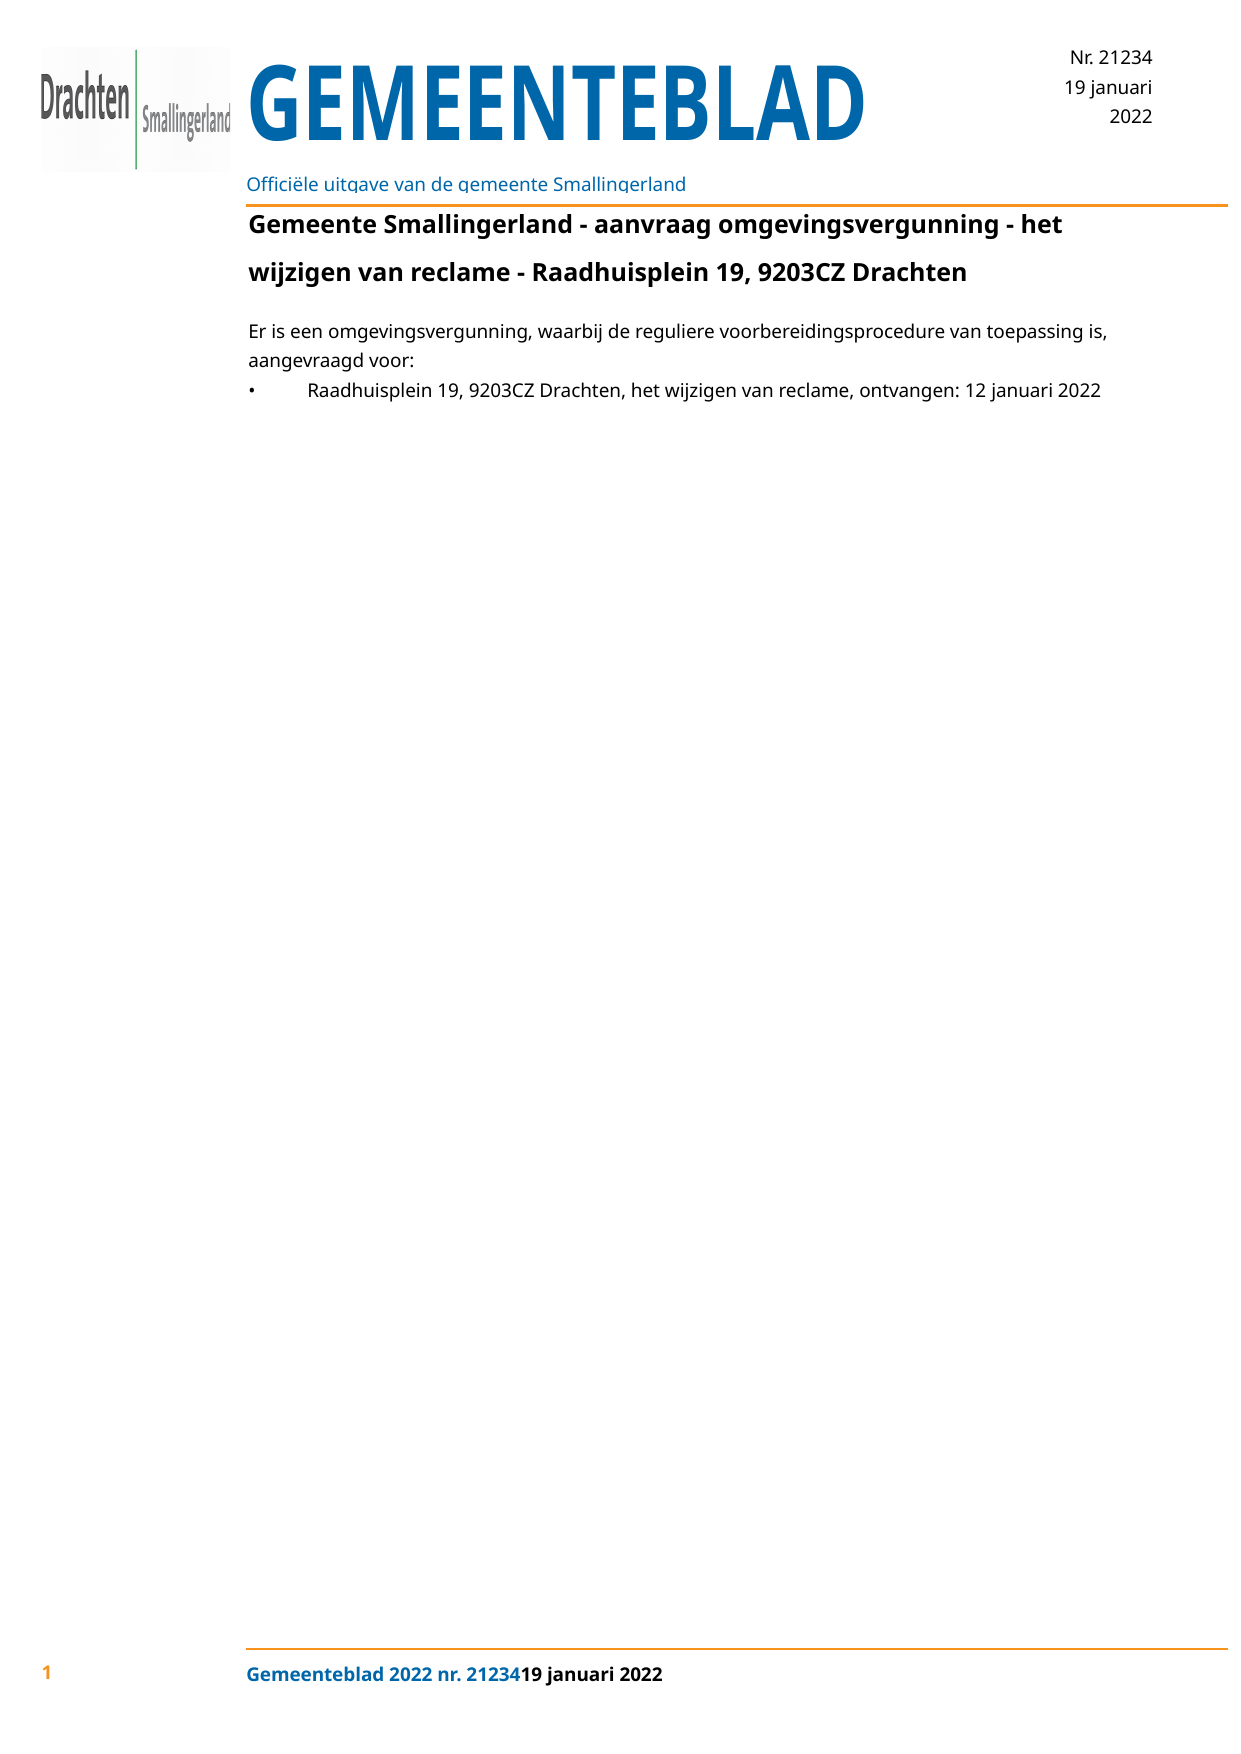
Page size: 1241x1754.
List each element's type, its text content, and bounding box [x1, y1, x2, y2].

list Raadhuisplein 19, 9203CZ Drachten, het wijzigen van reclame, ontvangen: 12 januari 2022 [248, 377, 1152, 403]
picture [41, 47, 231, 172]
text Gemeente Smallingerland - aanvraag omgevingsvergunning - het wijzigen van reclame - Raadhuisplein 19, 9203CZ Drachten [248, 207, 1152, 288]
text Er is een omgevingsvergunning, waarbij de reguliere voorbereidingsprocedure van toepassing is, aangevraagd voor: [248, 318, 1152, 373]
